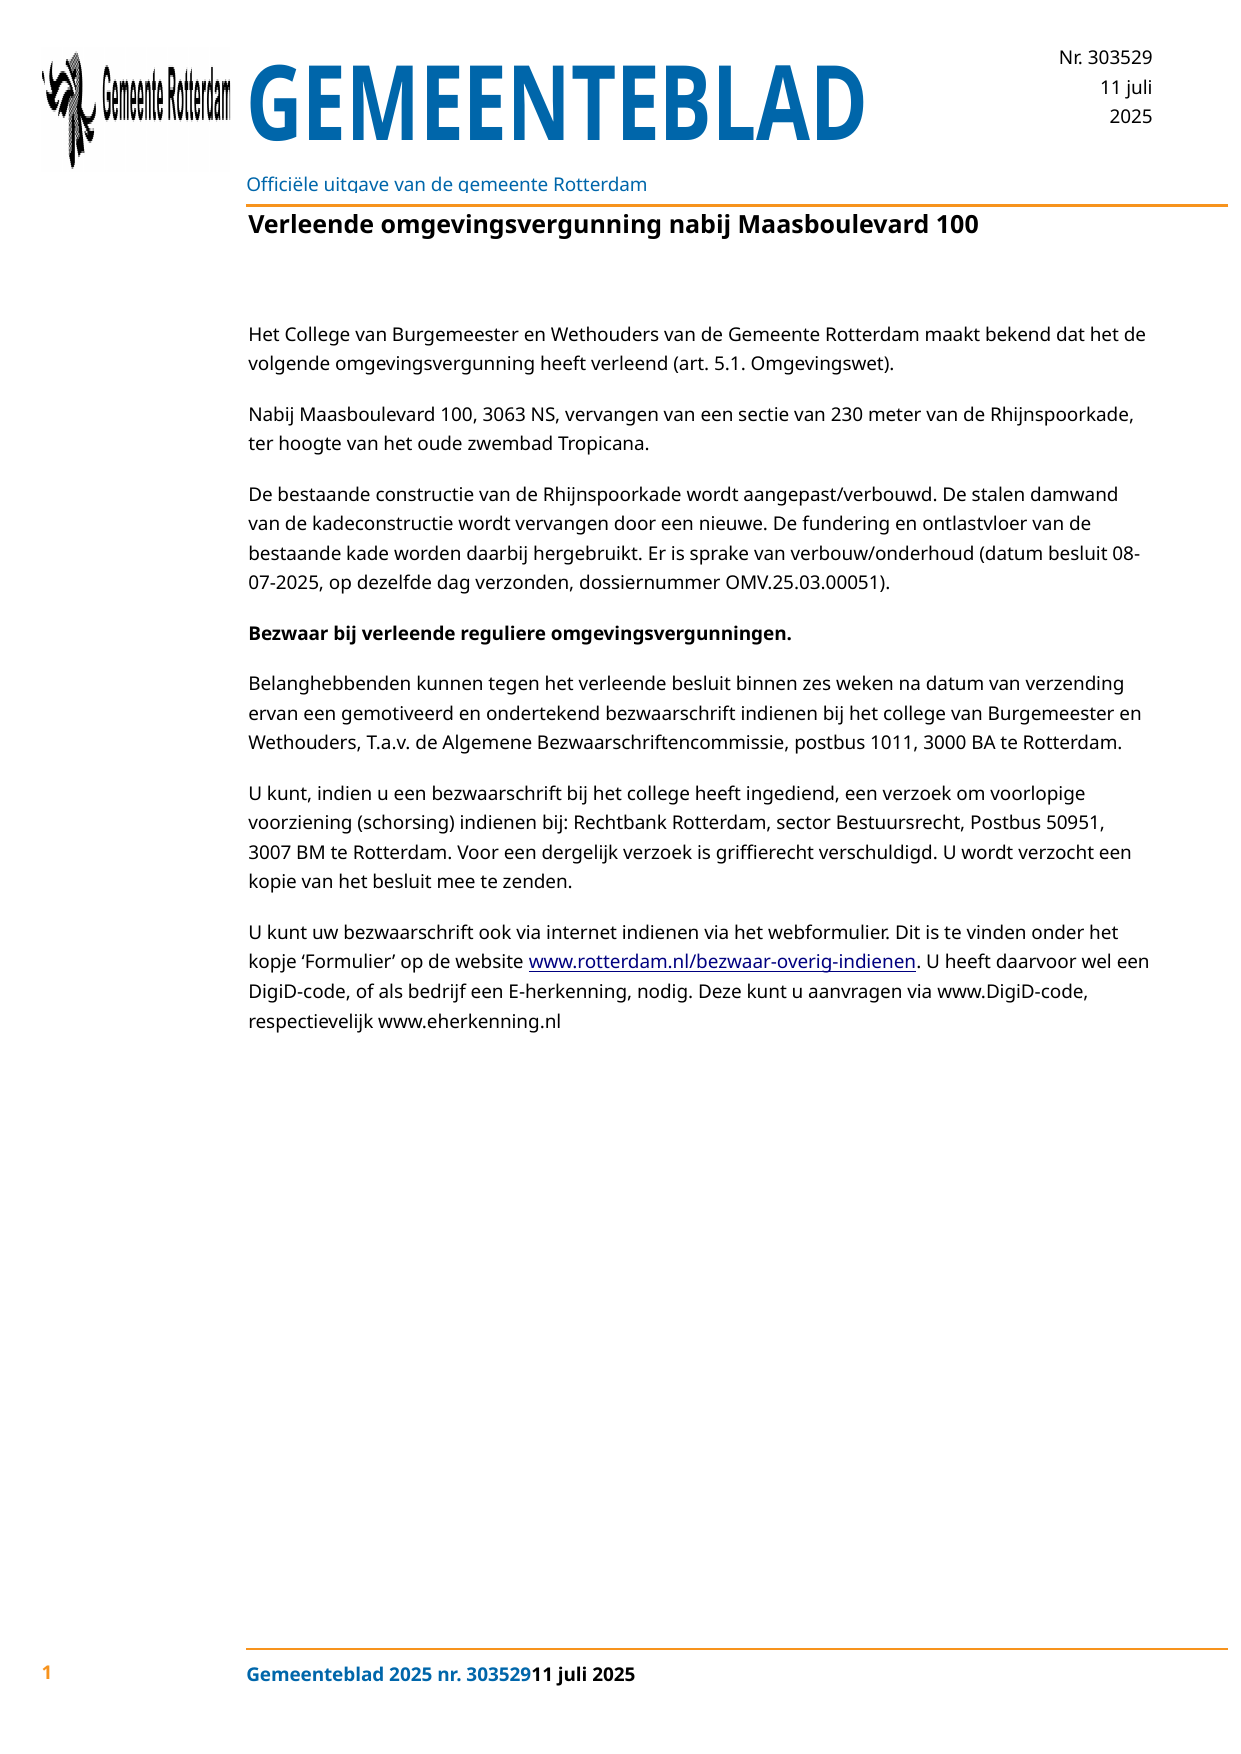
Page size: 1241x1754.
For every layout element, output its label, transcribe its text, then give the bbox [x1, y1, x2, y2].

text Het College van Burgemeester en Wethouders van de Gemeente Rotterdam maakt bekend dat het de volgende omgevingsvergunning heeft verleend (art. 5.1. Omgevingswet). [248, 321, 1152, 376]
text Nabij Maasboulevard 100, 3063 NS, vervangen van een sectie van 230 meter van de Rhijnspoorkade, ter hoogte van het oude zwembad Tropicana. [248, 401, 1152, 456]
text De bestaande constructie van de Rhijnspoorkade wordt aangepast/verbouwd. De stalen damwand van de kadeconstructie wordt vervangen door een nieuwe. De fundering en ontlastvloer van de bestaande kade worden daarbij hergebruikt. Er is sprake van verbouw/onderhoud (datum besluit 08-07-2025, op dezelfde dag verzonden, dossiernummer OMV.25.03.00051). [248, 481, 1152, 595]
text Verleende omgevingsvergunning nabij Maasboulevard 100 [248, 207, 1152, 241]
text Belanghebbenden kunnen tegen het verleende besluit binnen zes weken na datum van verzending ervan een gemotiveerd en ondertekend bezwaarschrift indienen bij het college van Burgemeester en Wethouders, T.a.v. de Algemene Bezwaarschriftencommissie, postbus 1011, 3000 BA te Rotterdam. [248, 670, 1152, 755]
text U kunt, indien u een bezwaarschrift bij het college heeft ingediend, een verzoek om voorlopige voorziening (schorsing) indienen bij: Rechtbank Rotterdam, sector Bestuursrecht, Postbus 50951, 3007 BM te Rotterdam. Voor een dergelijk verzoek is griffierecht verschuldigd. U wordt verzocht een kopie van het besluit mee te zenden. [248, 780, 1152, 894]
text U kunt uw bezwaarschrift ook via internet indienen via het webformulier. Dit is te vinden onder het kopje ‘Formulier’ op de website www.rotterdam.nl/bezwaar-overig-indienen. U heeft daarvoor wel een DigiD-code, of als bedrijf een E-herkenning, nodig. Deze kunt u aanvragen via www.DigiD-code, respectievelijk www.eherkenning.nl [248, 919, 1152, 1033]
picture [41, 47, 231, 172]
text Bezwaar bij verleende reguliere omgevingsvergunningen. [248, 620, 1152, 646]
